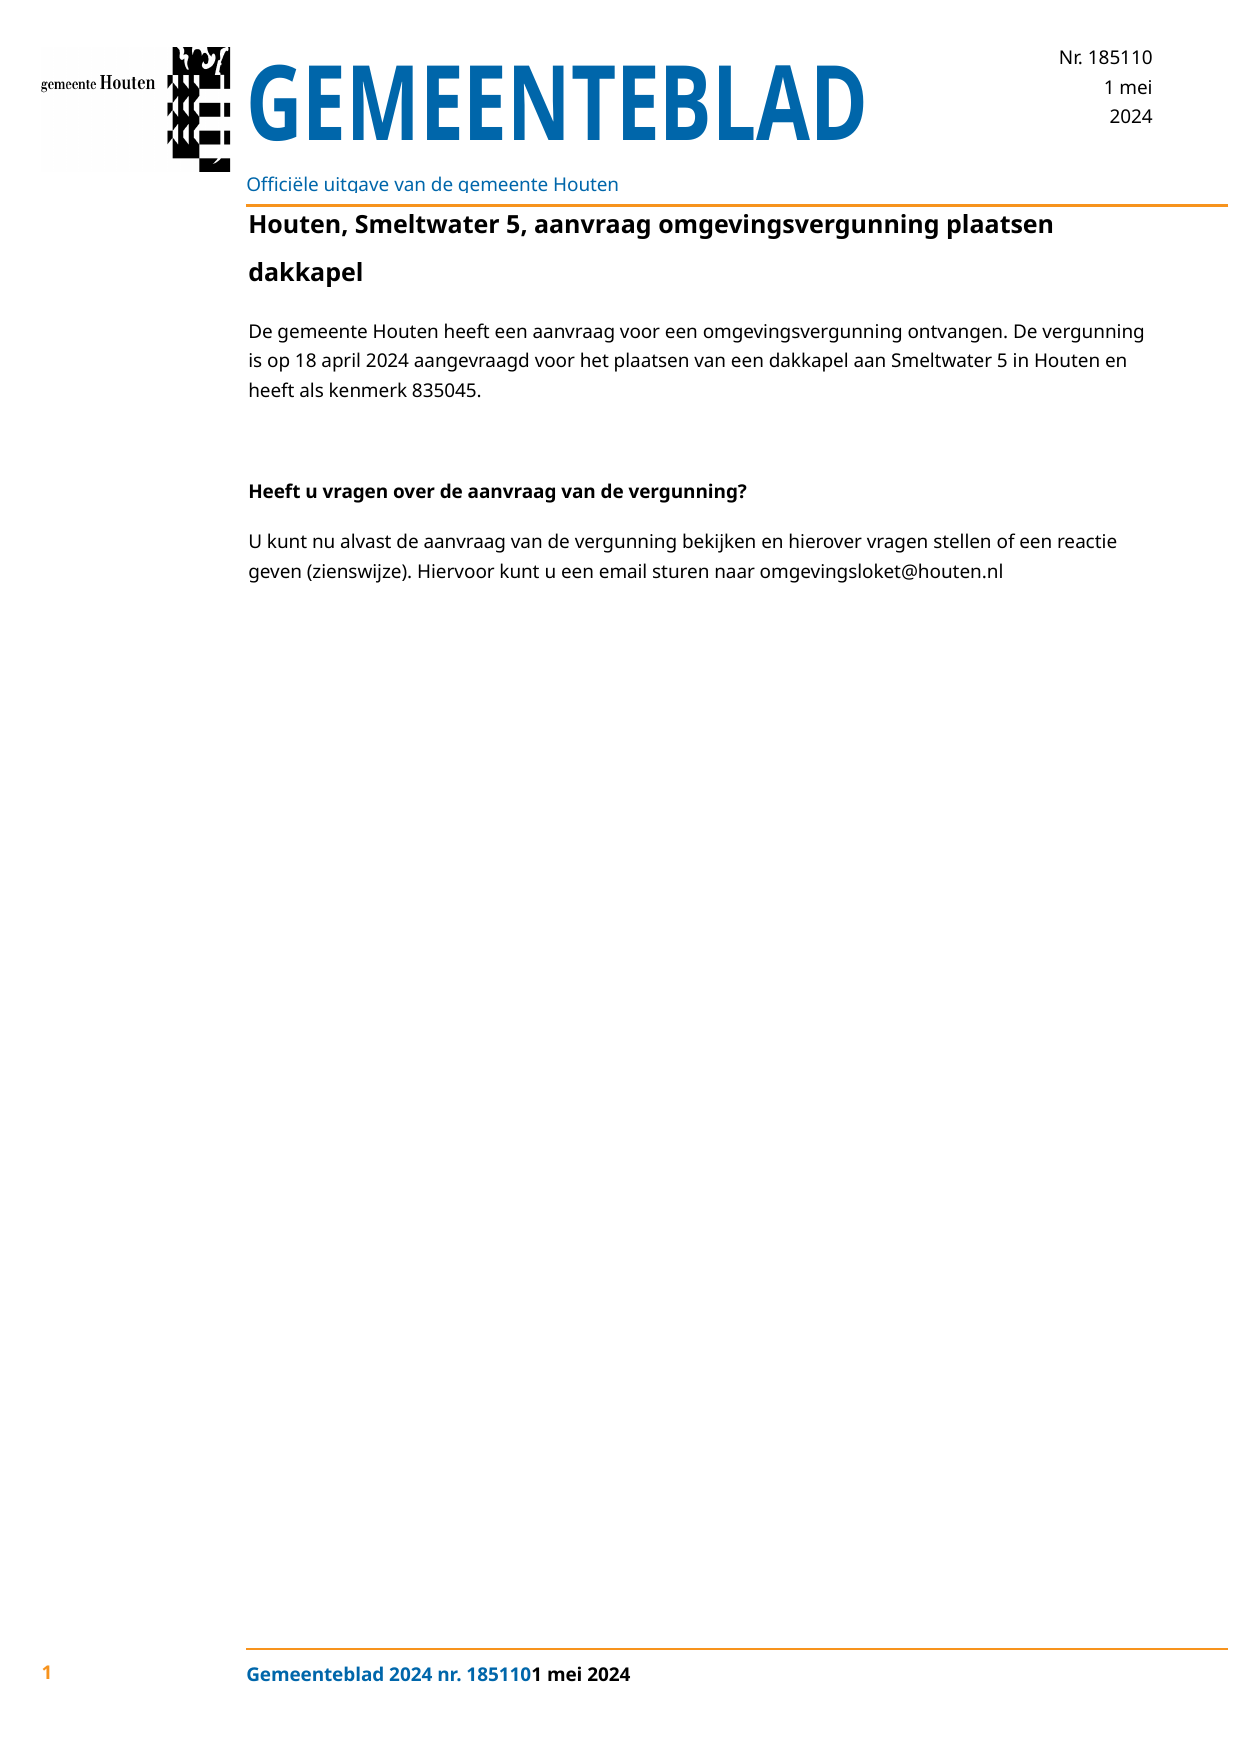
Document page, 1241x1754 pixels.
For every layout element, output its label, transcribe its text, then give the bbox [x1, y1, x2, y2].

text U kunt nu alvast de aanvraag van de vergunning bekijken en hierover vragen stellen of een reactie geven (zienswijze). Hiervoor kunt u een email sturen naar omgevingsloket@houten.nl [248, 528, 1152, 584]
text Heeft u vragen over de aanvraag van de vergunning? [248, 478, 1152, 504]
text De gemeente Houten heeft een aanvraag voor een omgevingsvergunning ontvangen. De vergunning is op 18 april 2024 aangevraagd voor het plaatsen van een dakkapel aan Smeltwater 5 in Houten en heeft als kenmerk 835045. [248, 318, 1152, 403]
text Houten, Smeltwater 5, aanvraag omgevingsvergunning plaatsen dakkapel [248, 207, 1152, 288]
picture [41, 47, 231, 172]
